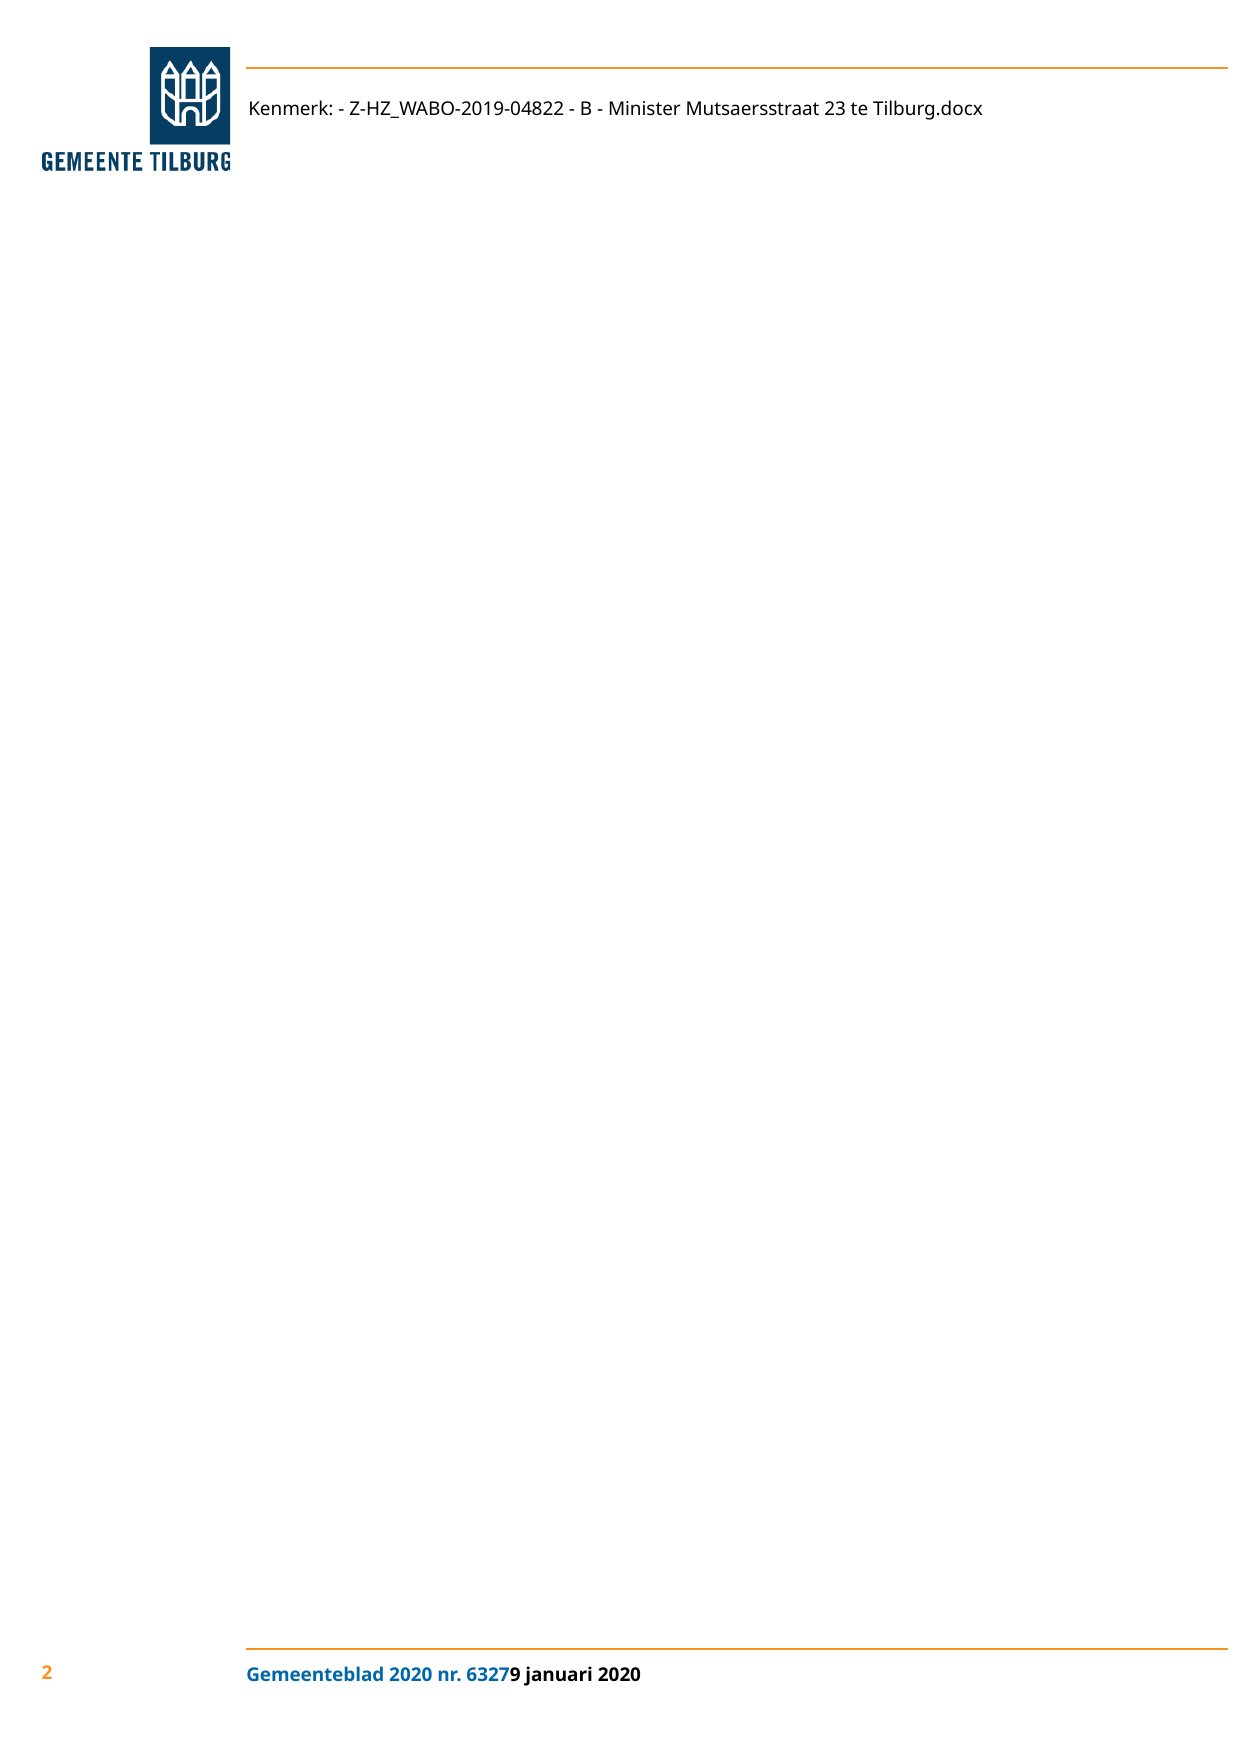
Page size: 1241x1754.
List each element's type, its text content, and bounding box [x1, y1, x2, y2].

picture [41, 47, 231, 172]
text Kenmerk: - Z-HZ_WABO-2019-04822 - B - Minister Mutsaersstraat 23 te Tilburg.docx [248, 95, 1152, 121]
